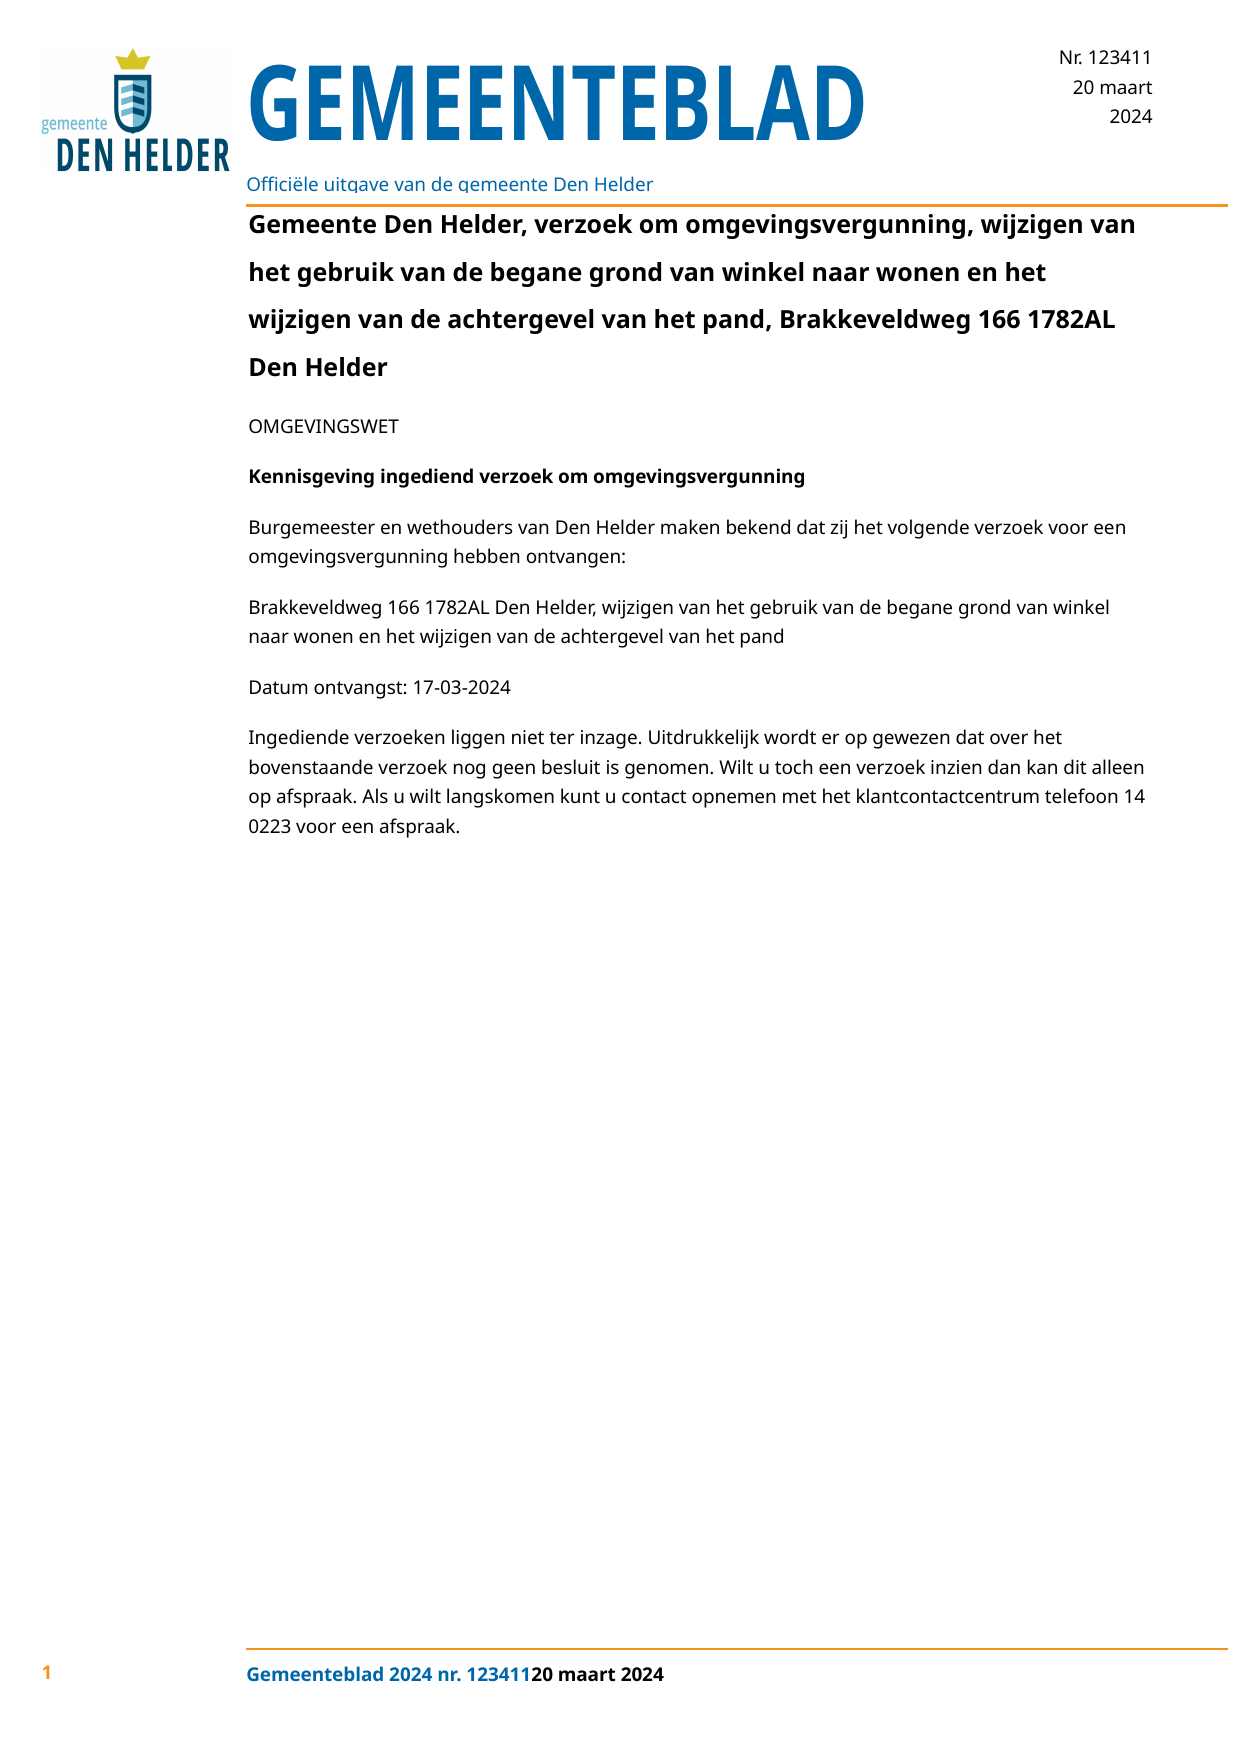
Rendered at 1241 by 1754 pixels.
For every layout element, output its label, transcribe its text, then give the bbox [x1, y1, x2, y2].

text OMGEVINGSWET [248, 413, 1152, 439]
text Brakkeveldweg 166 1782AL Den Helder, wijzigen van het gebruik van de begane grond van winkel naar wonen en het wijzigen van de achtergevel van het pand [248, 594, 1152, 649]
text Kennisgeving ingediend verzoek om omgevingsvergunning [248, 463, 1152, 489]
text Gemeente Den Helder, verzoek om omgevingsvergunning, wijzigen van het gebruik van de begane grond van winkel naar wonen en het wijzigen van de achtergevel van het pand, Brakkeveldweg 166 1782AL Den Helder [248, 207, 1152, 384]
picture [100, 154, 106, 172]
picture [182, 144, 187, 165]
text Ingediende verzoeken liggen niet ter inzage. Uitdrukkelijk wordt er op gewezen dat over het bovenstaande verzoek nog geen besluit is genomen. Wilt u toch een verzoek inzien dan kan dit alleen op afspraak. Als u wilt langskomen kunt u contact opnemen met het klantcontactcentrum telefoon 14 0223 voor een afspraak. [248, 724, 1152, 839]
picture [130, 157, 135, 172]
text Datum ontvangst: 17-03-2024 [248, 674, 1152, 700]
picture [63, 144, 68, 165]
picture [41, 47, 231, 172]
picture [220, 160, 224, 172]
text Burgemeester en wethouders van Den Helder maken bekend dat zij het volgende verzoek voor een omgevingsvergunning hebben ontvangen: [248, 514, 1152, 569]
